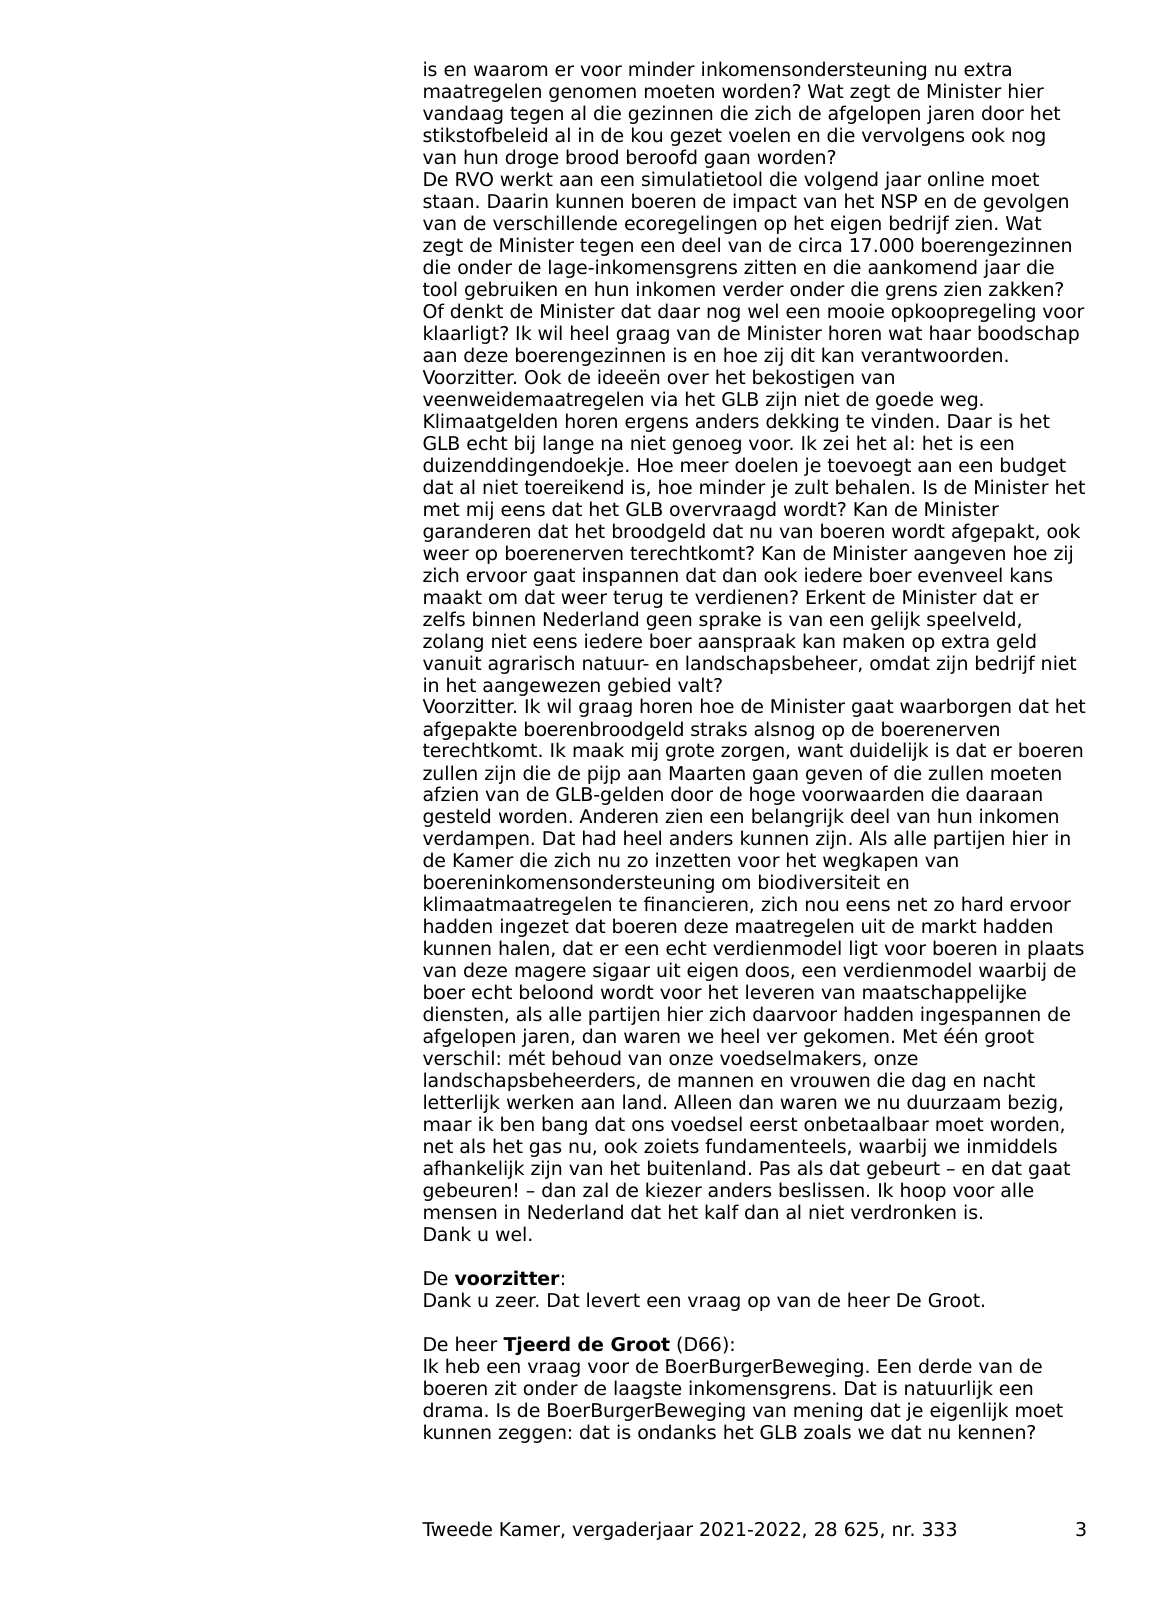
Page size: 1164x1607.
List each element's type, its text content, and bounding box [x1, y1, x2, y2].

text Dank u wel. [422, 1224, 1087, 1246]
text Ik heb een vraag voor de BoerBurgerBeweging. Een derde van de boeren zit onder de laagste inkomensgrens. Dat is natuurlijk een drama. Is de BoerBurgerBeweging van mening dat je eigenlijk moet kunnen zeggen: dat is ondanks het GLB zoals we dat nu kennen? [422, 1356, 1087, 1444]
text De voorzitter: [422, 1268, 1087, 1290]
text Voorzitter. Ik wil graag horen hoe de Minister gaat waarborgen dat het afgepakte boerenbroodgeld straks alsnog op de boerenerven terechtkomt. Ik maak mij grote zorgen, want duidelijk is dat er boeren zullen zijn die de pijp aan Maarten gaan geven of die zullen moeten afzien van de GLB-gelden door de hoge voorwaarden die daaraan gesteld worden. Anderen zien een belangrijk deel van hun inkomen verdampen. Dat had heel anders kunnen zijn. Als alle partijen hier in de Kamer die zich nu zo inzetten voor het wegkapen van boereninkomensondersteuning om biodiversiteit en klimaatmaatregelen te financieren, zich nou eens net zo hard ervoor hadden ingezet dat boeren deze maatregelen uit de markt hadden kunnen halen, dat er een echt verdienmodel ligt voor boeren in plaats van deze magere sigaar uit eigen doos, een verdienmodel waarbij de boer echt beloond wordt voor het leveren van maatschappelijke diensten, als alle partijen hier zich daarvoor hadden ingespannen de afgelopen jaren, dan waren we heel ver gekomen. Met één groot verschil: mét behoud van onze voedselmakers, onze landschapsbeheerders, de mannen en vrouwen die dag en nacht letterlijk werken aan land. Alleen dan waren we nu duurzaam bezig, maar ik ben bang dat ons voedsel eerst onbetaalbaar moet worden, net als het gas nu, ook zoiets fundamenteels, waarbij we inmiddels afhankelijk zijn van het buitenland. Pas als dat gebeurt – en dat gaat gebeuren! – dan zal de kiezer anders beslissen. Ik hoop voor alle mensen in Nederland dat het kalf dan al niet verdronken is. [422, 696, 1087, 1224]
text De RVO werkt aan een simulatietool die volgend jaar online moet staan. Daarin kunnen boeren de impact van het NSP en de gevolgen van de verschillende ecoregelingen op het eigen bedrijf zien. Wat zegt de Minister tegen een deel van de circa 17.000 boerengezinnen die onder de lage-inkomensgrens zitten en die aankomend jaar die tool gebruiken en hun inkomen verder onder die grens zien zakken? Of denkt de Minister dat daar nog wel een mooie opkoopregeling voor klaarligt? Ik wil heel graag van de Minister horen wat haar boodschap aan deze boerengezinnen is en hoe zij dit kan verantwoorden. [422, 169, 1087, 367]
text De heer Tjeerd de Groot (D66): [422, 1334, 1087, 1356]
text is en waarom er voor minder inkomensondersteuning nu extra maatregelen genomen moeten worden? Wat zegt de Minister hier vandaag tegen al die gezinnen die zich de afgelopen jaren door het stikstofbeleid al in de kou gezet voelen en die vervolgens ook nog van hun droge brood beroofd gaan worden? [422, 59, 1087, 169]
text Voorzitter. Ook de ideeën over het bekostigen van veenweidemaatregelen via het GLB zijn niet de goede weg. Klimaatgelden horen ergens anders dekking te vinden. Daar is het GLB echt bij lange na niet genoeg voor. Ik zei het al: het is een duizenddingendoekje. Hoe meer doelen je toevoegt aan een budget dat al niet toereikend is, hoe minder je zult behalen. Is de Minister het met mij eens dat het GLB overvraagd wordt? Kan de Minister garanderen dat het broodgeld dat nu van boeren wordt afgepakt, ook weer op boerenerven terechtkomt? Kan de Minister aangeven hoe zij zich ervoor gaat inspannen dat dan ook iedere boer evenveel kans maakt om dat weer terug te verdienen? Erkent de Minister dat er zelfs binnen Nederland geen sprake is van een gelijk speelveld, zolang niet eens iedere boer aanspraak kan maken op extra geld vanuit agrarisch natuur- en landschapsbeheer, omdat zijn bedrijf niet in het aangewezen gebied valt? [422, 367, 1087, 696]
text Dank u zeer. Dat levert een vraag op van de heer De Groot. [422, 1290, 1087, 1312]
